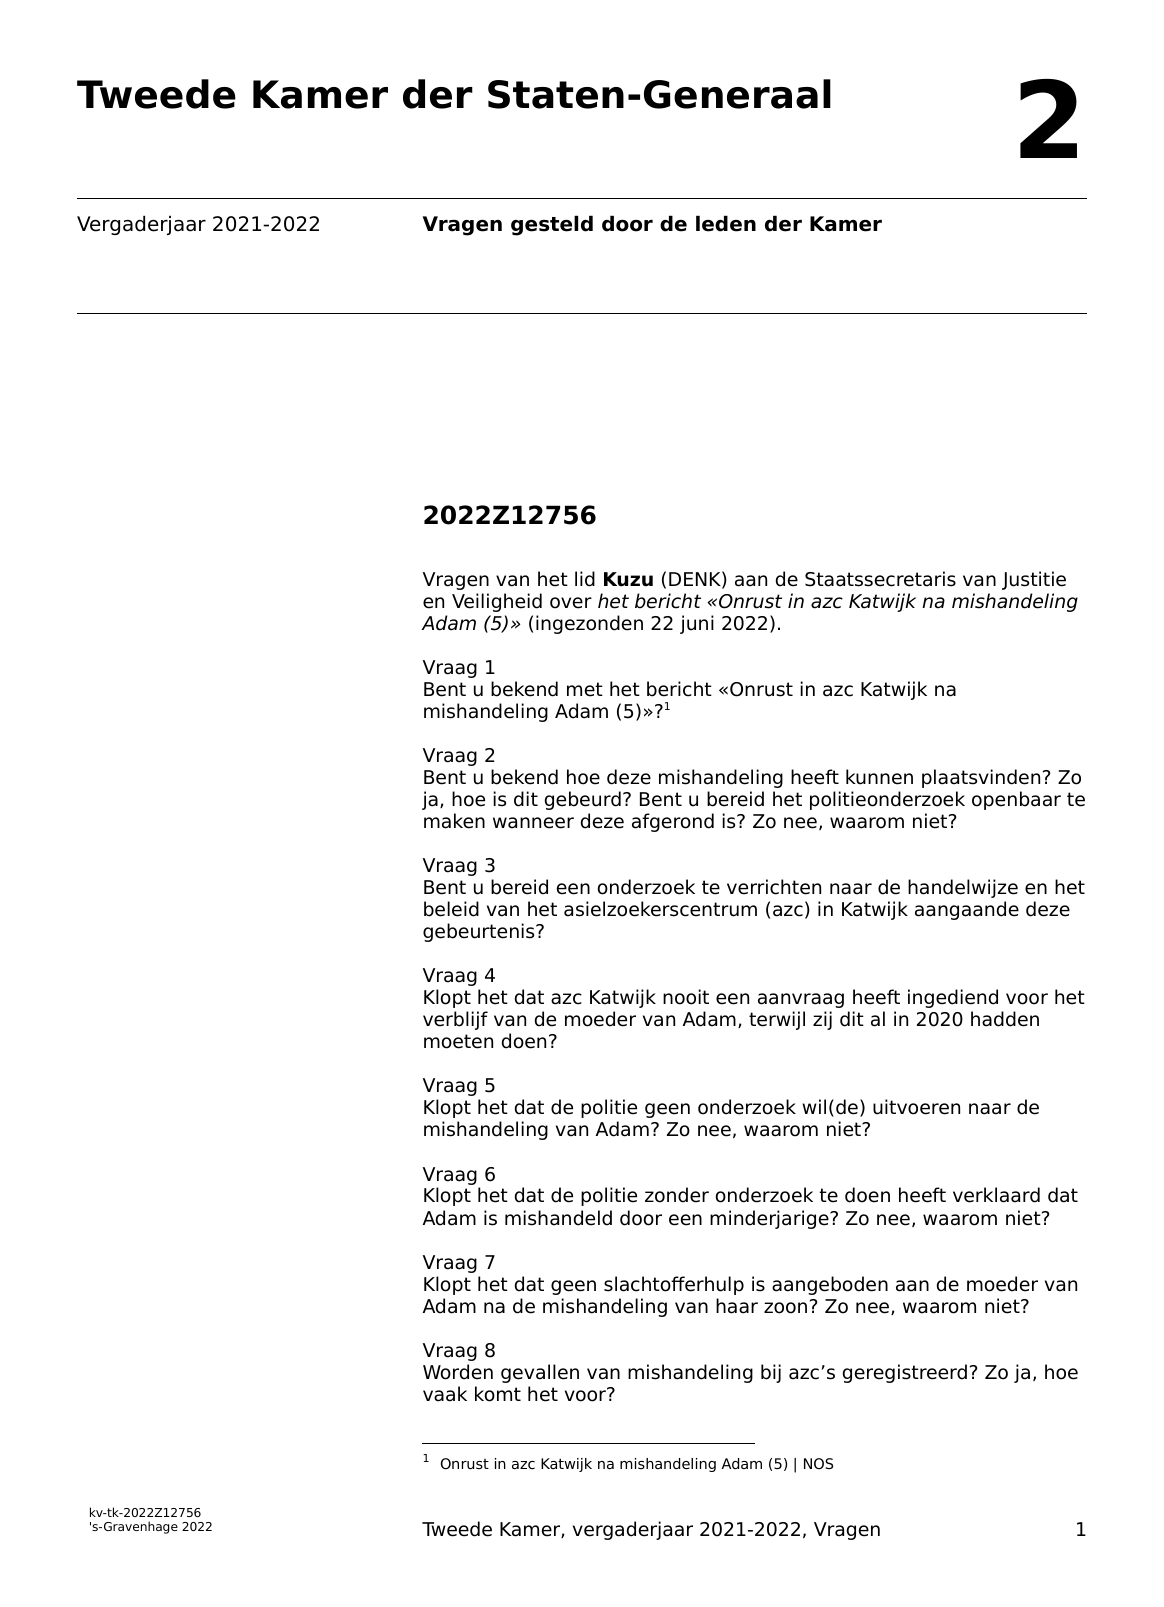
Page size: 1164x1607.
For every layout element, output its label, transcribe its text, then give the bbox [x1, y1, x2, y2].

text Vraag 2 [422, 745, 1087, 767]
table_header Tweede Kamer der Staten-Generaal [77, 59, 886, 198]
text Vraag 4 [422, 965, 1087, 987]
table_cell Vragen gesteld door de leden der Kamer [422, 199, 1087, 313]
text Worden gevallen van mishandeling bij azc’s geregistreerd? Zo ja, hoe vaak komt het voor? [422, 1362, 1087, 1406]
text Vraag 7 [422, 1252, 1087, 1273]
text Klopt het dat azc Katwijk nooit een aanvraag heeft ingediend voor het verblijf van de moeder van Adam, terwijl zij dit al in 2020 hadden moeten doen? [422, 987, 1087, 1053]
text Vraag 1 [422, 657, 1087, 679]
table_header 2 [886, 59, 1087, 198]
text 2022Z12756 [422, 501, 1087, 531]
text Vraag 6 [422, 1163, 1087, 1185]
text Bent u bekend hoe deze mishandeling heeft kunnen plaatsvinden? Zo ja, hoe is dit gebeurd? Bent u bereid het politieonderzoek openbaar te maken wanneer deze afgerond is? Zo nee, waarom niet? [422, 767, 1087, 833]
text Vraag 3 [422, 855, 1087, 877]
text 's-Gravenhage 2022 [88, 1520, 323, 1534]
text Klopt het dat de politie zonder onderzoek te doen heeft verklaard dat Adam is mishandeld door een minderjarige? Zo nee, waarom niet? [422, 1185, 1087, 1229]
text Bent u bereid een onderzoek te verrichten naar de handelwijze en het beleid van het asielzoekerscentrum (azc) in Katwijk aangaande deze gebeurtenis? [422, 877, 1087, 943]
text Onrust in azc Katwijk na mishandeling Adam (5) | NOS [422, 1452, 1087, 1474]
text Vraag 5 [422, 1075, 1087, 1097]
text Klopt het dat geen slachtofferhulp is aangeboden aan de moeder van Adam na de mishandeling van haar zoon? Zo nee, waarom niet? [422, 1273, 1087, 1317]
text Vraag 8 [422, 1340, 1087, 1362]
text Bent u bekend met het bericht «Onrust in azc Katwijk na mishandeling Adam (5)»? [422, 679, 1087, 723]
text kv-tk-2022Z12756 [88, 1506, 323, 1520]
text Klopt het dat de politie geen onderzoek wil(de) uitvoeren naar de mishandeling van Adam? Zo nee, waarom niet? [422, 1097, 1087, 1141]
table_cell Vergaderjaar 2021-2022 [77, 199, 422, 313]
text Vragen van het lid Kuzu (DENK) aan de Staatssecretaris van Justitie en Veiligheid over het bericht «Onrust in azc Katwijk na mishandeling Adam (5)» (ingezonden 22 juni 2022). [422, 569, 1087, 635]
